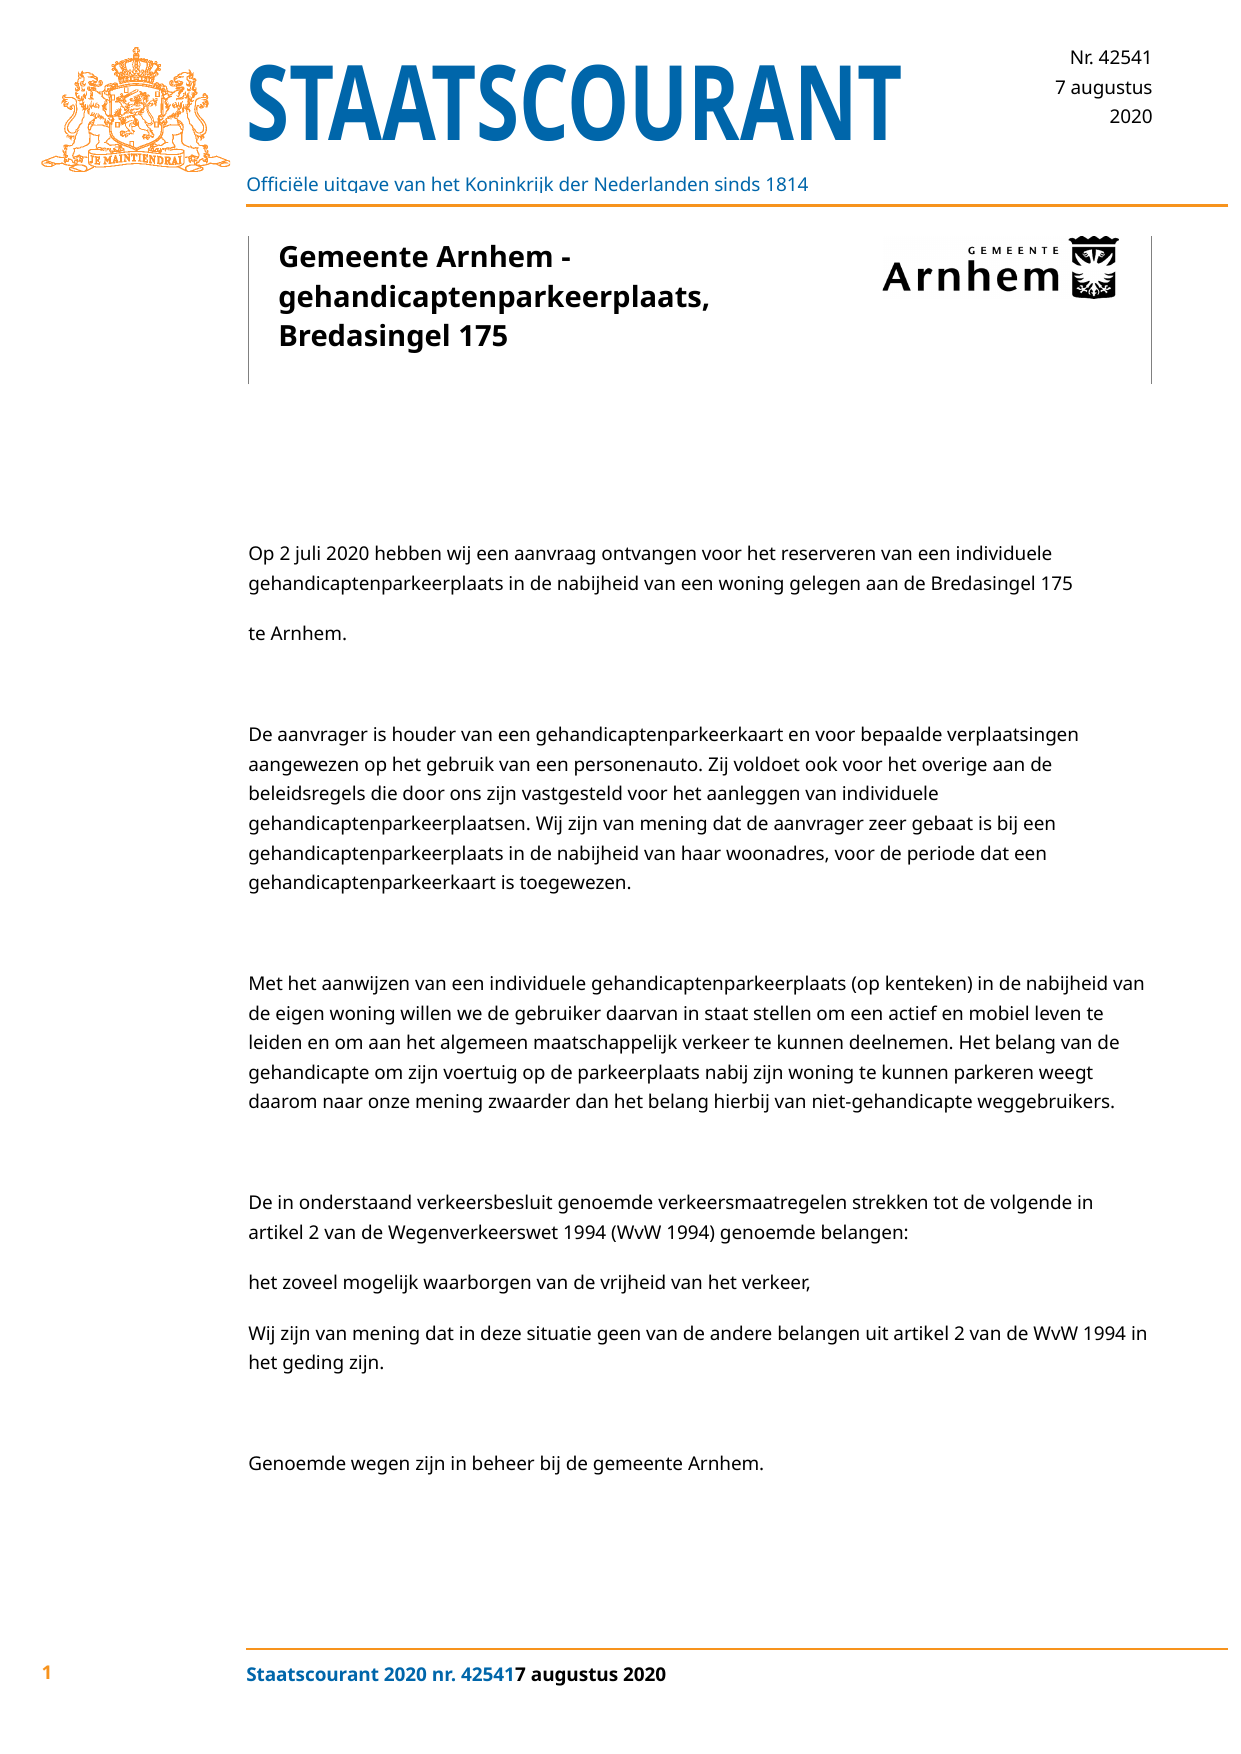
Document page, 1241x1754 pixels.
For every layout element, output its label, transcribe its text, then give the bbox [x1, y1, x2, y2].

table_header [850, 236, 1151, 384]
text Met het aanwijzen van een individuele gehandicaptenparkeerplaats (op kenteken) in de nabijheid van de eigen woning willen we de gebruiker daarvan in staat stellen om een actief en mobiel leven te leiden en om aan het algemeen maatschappelijk verkeer te kunnen deelnemen. Het belang van de gehandicapte om zijn voertuig op de parkeerplaats nabij zijn woning te kunnen parkeren weegt daarom naar onze mening zwaarder dan het belang hierbij van niet-gehandicapte weggebruikers. [248, 970, 1152, 1114]
text het zoveel mogelijk waarborgen van de vrijheid van het verkeer, [248, 1269, 1152, 1295]
text De in onderstaand verkeersbesluit genoemde verkeersmaatregelen strekken tot de volgende in artikel 2 van de Wegenverkeerswet 1994 (WvW 1994) genoemde belangen: [248, 1189, 1152, 1244]
picture [882, 236, 1119, 299]
table_header Gemeente Arnhem - gehandicaptenparkeerplaats, Bredasingel 175 [249, 236, 850, 384]
text Genoemde wegen zijn in beheer bij de gemeente Arnhem. [248, 1450, 1152, 1476]
text Wij zijn van mening dat in deze situatie geen van de andere belangen uit artikel 2 van de WvW 1994 in het geding zijn. [248, 1320, 1152, 1375]
text te Arnhem. [248, 621, 1152, 646]
picture [41, 47, 231, 172]
text Op 2 juli 2020 hebben wij een aanvraag ontvangen voor het reserveren van een individuele gehandicaptenparkeerplaats in de nabijheid van een woning gelegen aan de Bredasingel 175 [248, 541, 1152, 596]
text De aanvrager is houder van een gehandicaptenparkeerkaart en voor bepaalde verplaatsingen aangewezen op het gebruik van een personenauto. Zij voldoet ook voor het overige aan de beleidsregels die door ons zijn vastgesteld voor het aanleggen van individuele gehandicaptenparkeerplaatsen. Wij zijn van mening dat de aanvrager zeer gebaat is bij een gehandicaptenparkeerplaats in de nabijheid van haar woonadres, voor de periode dat een gehandicaptenparkeerkaart is toegewezen. [248, 721, 1152, 895]
